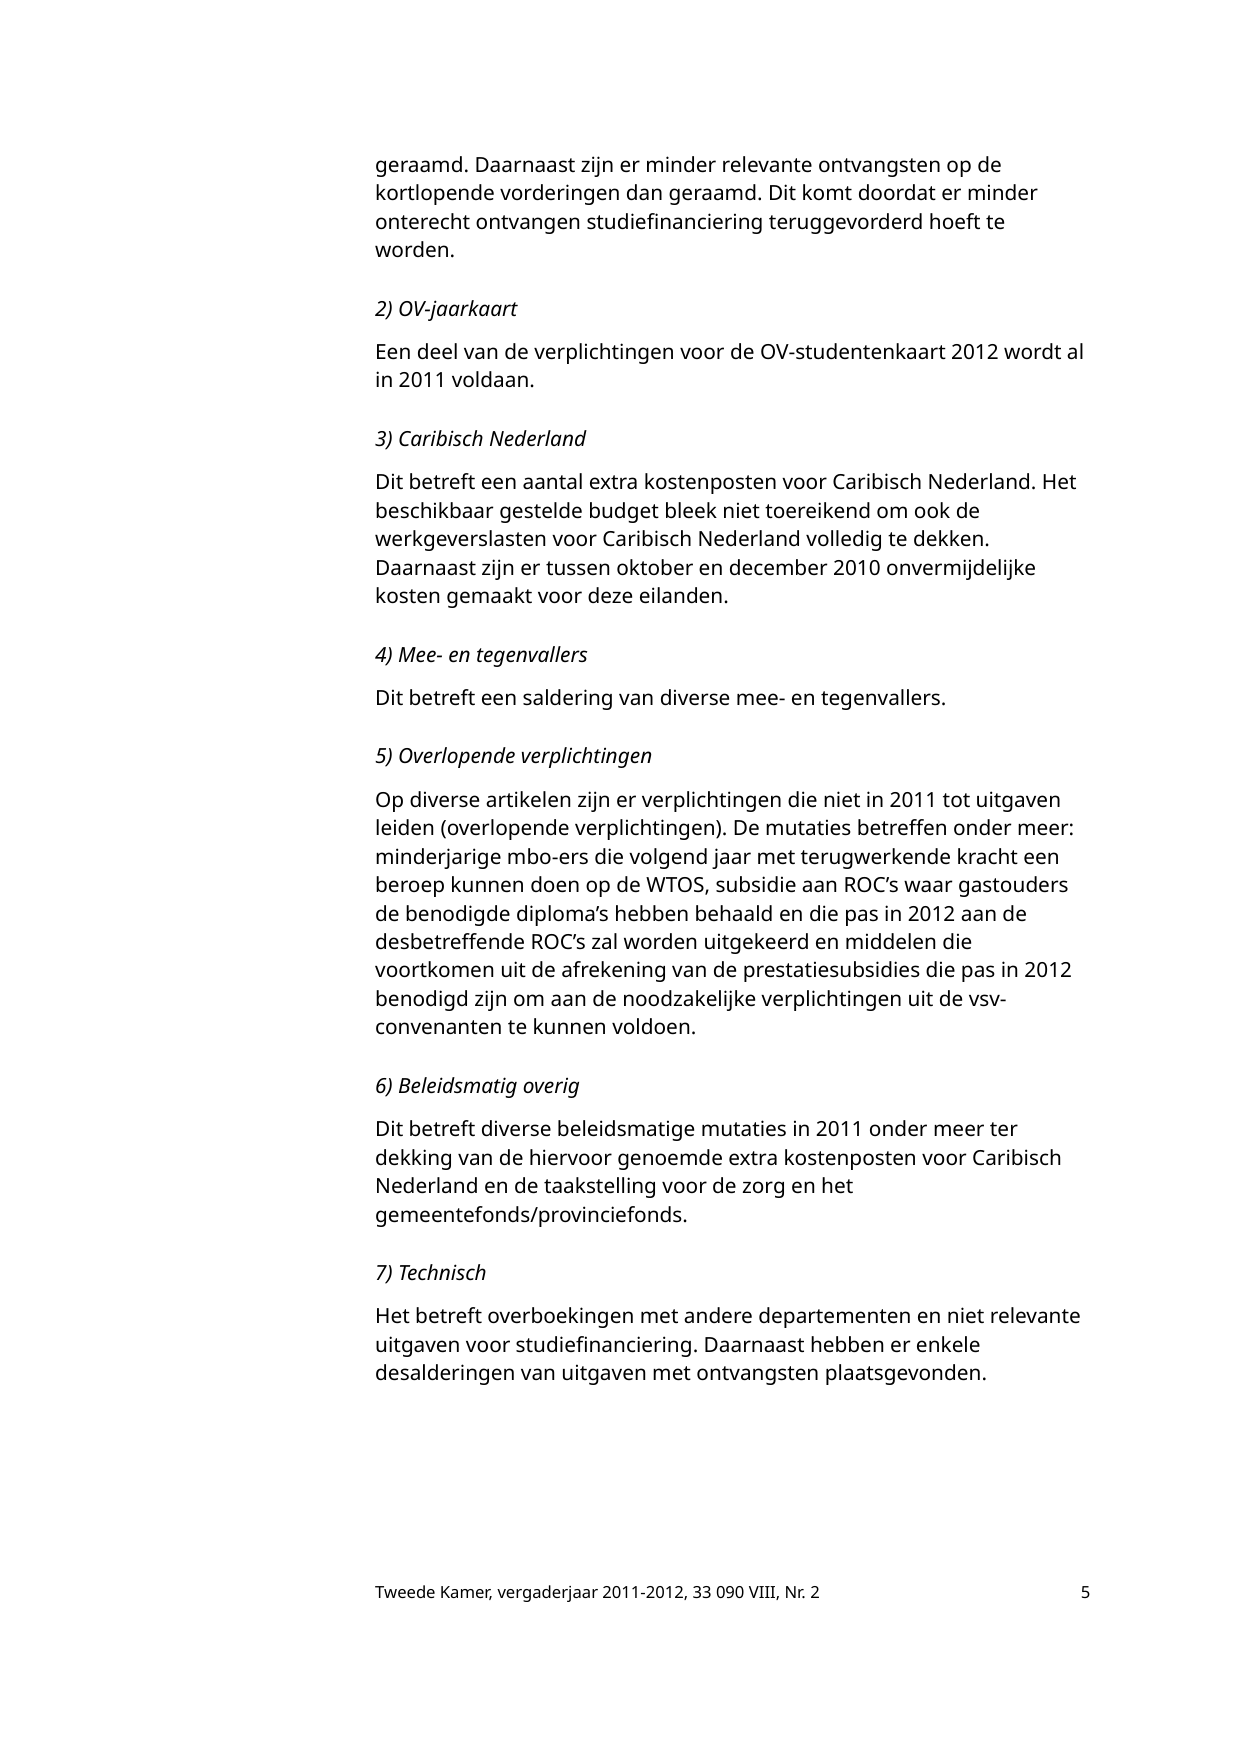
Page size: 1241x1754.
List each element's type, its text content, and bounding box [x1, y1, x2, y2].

text Een deel van de verplichtingen voor de OV-studentenkaart 2012 wordt al in 2011 voldaan. [375, 337, 1090, 394]
text geraamd. Daarnaast zijn er minder relevante ontvangsten op de kortlopende vorderingen dan geraamd. Dit komt doordat er minder onterecht ontvangen studiefinanciering teruggevorderd hoeft te worden. [375, 150, 1090, 264]
text Het betreft overboekingen met andere departementen en niet relevante uitgaven voor studiefinanciering. Daarnaast hebben er enkele desalderingen van uitgaven met ontvangsten plaatsgevonden. [375, 1302, 1090, 1387]
text Dit betreft diverse beleidsmatige mutaties in 2011 onder meer ter dekking van de hiervoor genoemde extra kostenposten voor Caribisch Nederland en de taakstelling voor de zorg en het gemeentefonds/provinciefonds. [375, 1114, 1090, 1228]
text Op diverse artikelen zijn er verplichtingen die niet in 2011 tot uitgaven leiden (overlopende verplichtingen). De mutaties betreffen onder meer: minderjarige mbo-ers die volgend jaar met terugwerkende kracht een beroep kunnen doen op de WTOS, subsidie aan ROC’s waar gastouders de benodigde diploma’s hebben behaald en die pas in 2012 aan de desbetreffende ROC’s zal worden uitgekeerd en middelen die voortkomen uit de afrekening van de prestatiesubsidies die pas in 2012 benodigd zijn om aan de noodzakelijke verplichtingen uit de vsv-convenanten te kunnen voldoen. [375, 785, 1090, 1041]
text 3) Caribisch Nederland [375, 424, 1090, 452]
text 7) Technisch [375, 1258, 1090, 1287]
text 6) Beleidsmatig overig [375, 1071, 1090, 1099]
text 4) Mee- en tegenvallers [375, 640, 1090, 668]
text Dit betreft een saldering van diverse mee- en tegenvallers. [375, 683, 1090, 712]
text Dit betreft een aantal extra kostenposten voor Caribisch Nederland. Het beschikbaar gestelde budget bleek niet toereikend om ook de werkgeverslasten voor Caribisch Nederland volledig te dekken. Daarnaast zijn er tussen oktober en december 2010 onvermijdelijke kosten gemaakt voor deze eilanden. [375, 467, 1090, 610]
text 2) OV-jaarkaart [375, 294, 1090, 322]
text 5) Overlopende verplichtingen [375, 742, 1090, 770]
